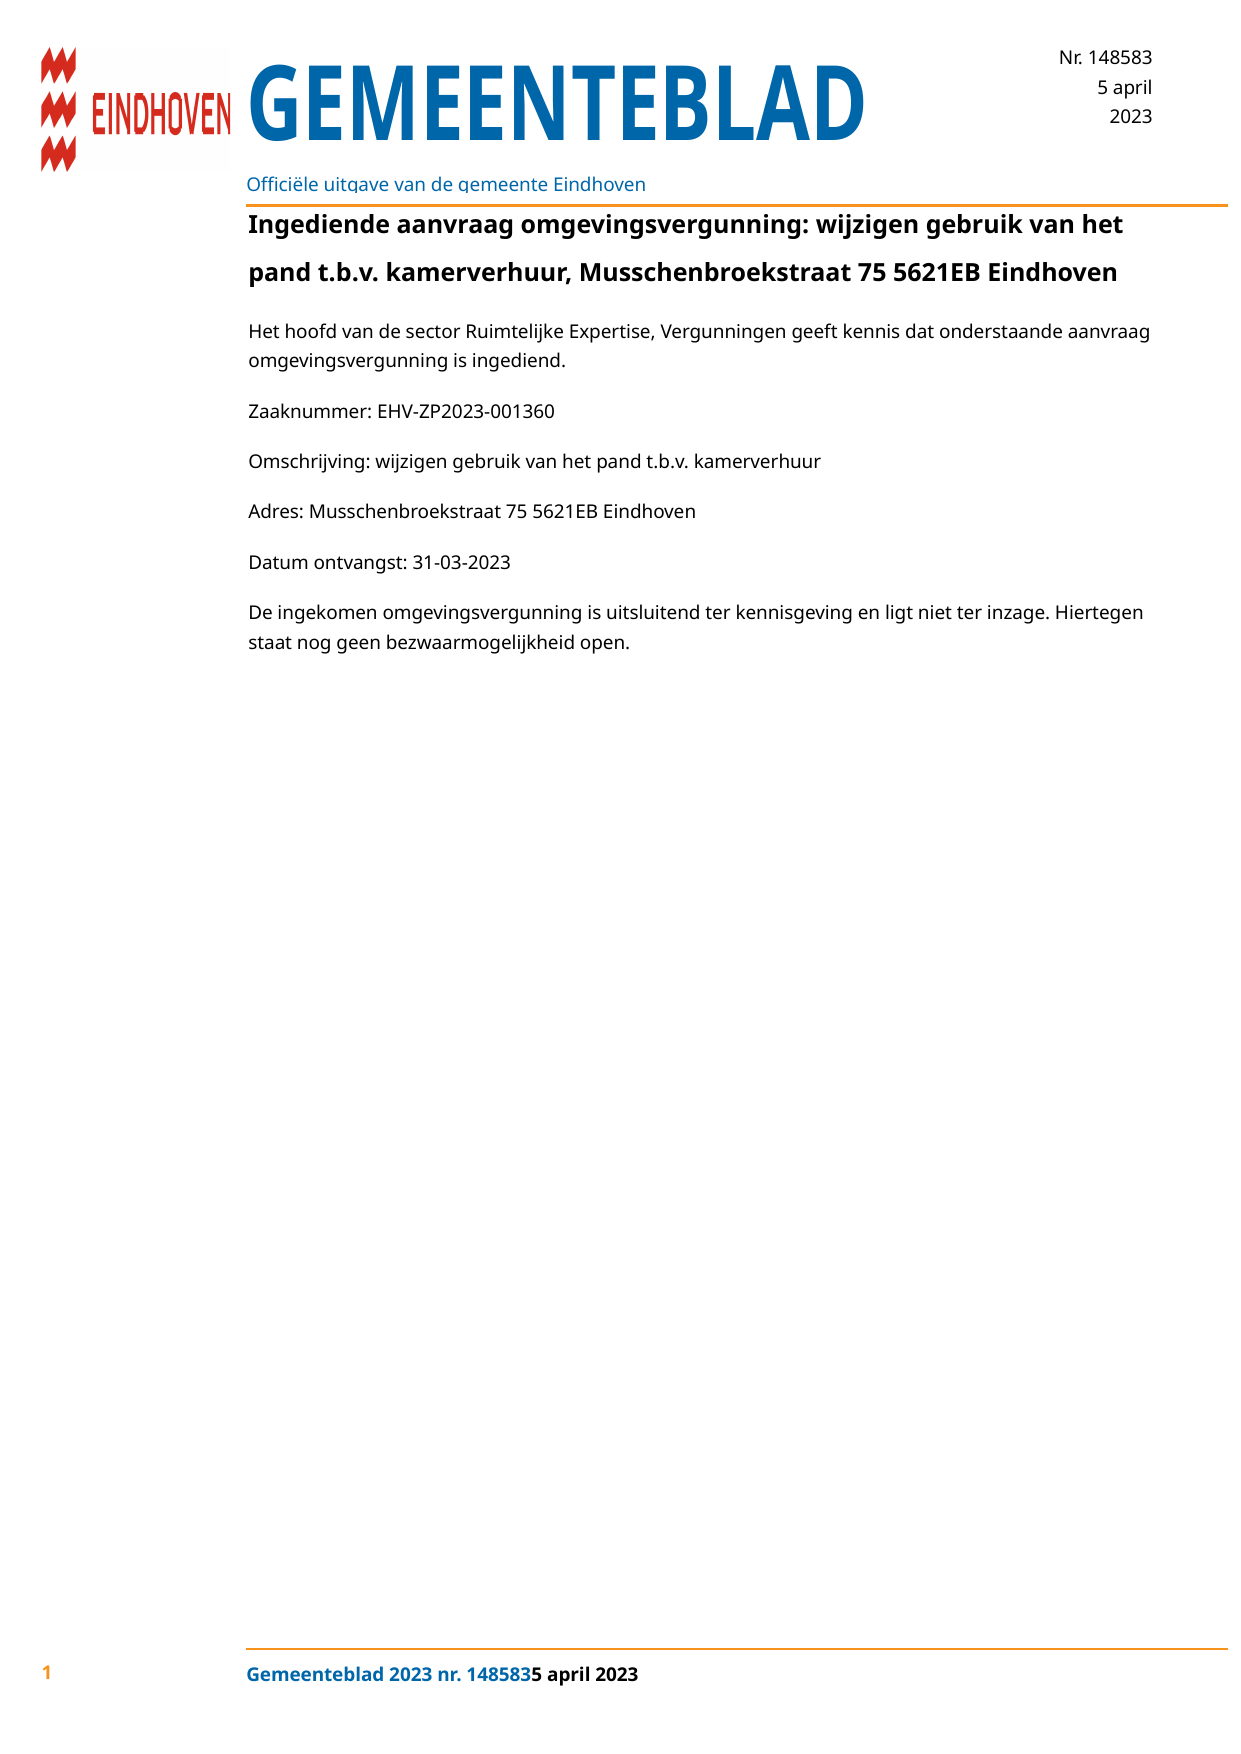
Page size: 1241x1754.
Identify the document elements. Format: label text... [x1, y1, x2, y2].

text Het hoofd van de sector Ruimtelijke Expertise, Vergunningen geeft kennis dat onderstaande aanvraag omgevingsvergunning is ingediend. [248, 318, 1152, 373]
text Datum ontvangst: 31-03-2023 [248, 549, 1152, 575]
picture [41, 47, 231, 172]
text Zaaknummer: EHV-ZP2023-001360 [248, 398, 1152, 424]
text Omschrijving: wijzigen gebruik van het pand t.b.v. kamerverhuur [248, 448, 1152, 474]
text Ingediende aanvraag omgevingsvergunning: wijzigen gebruik van het pand t.b.v. kamerverhuur, Musschenbroekstraat 75 5621EB Eindhoven [248, 207, 1152, 288]
text Adres: Musschenbroekstraat 75 5621EB Eindhoven [248, 499, 1152, 524]
text De ingekomen omgevingsvergunning is uitsluitend ter kennisgeving en ligt niet ter inzage. Hiertegen staat nog geen bezwaarmogelijkheid open. [248, 599, 1152, 655]
